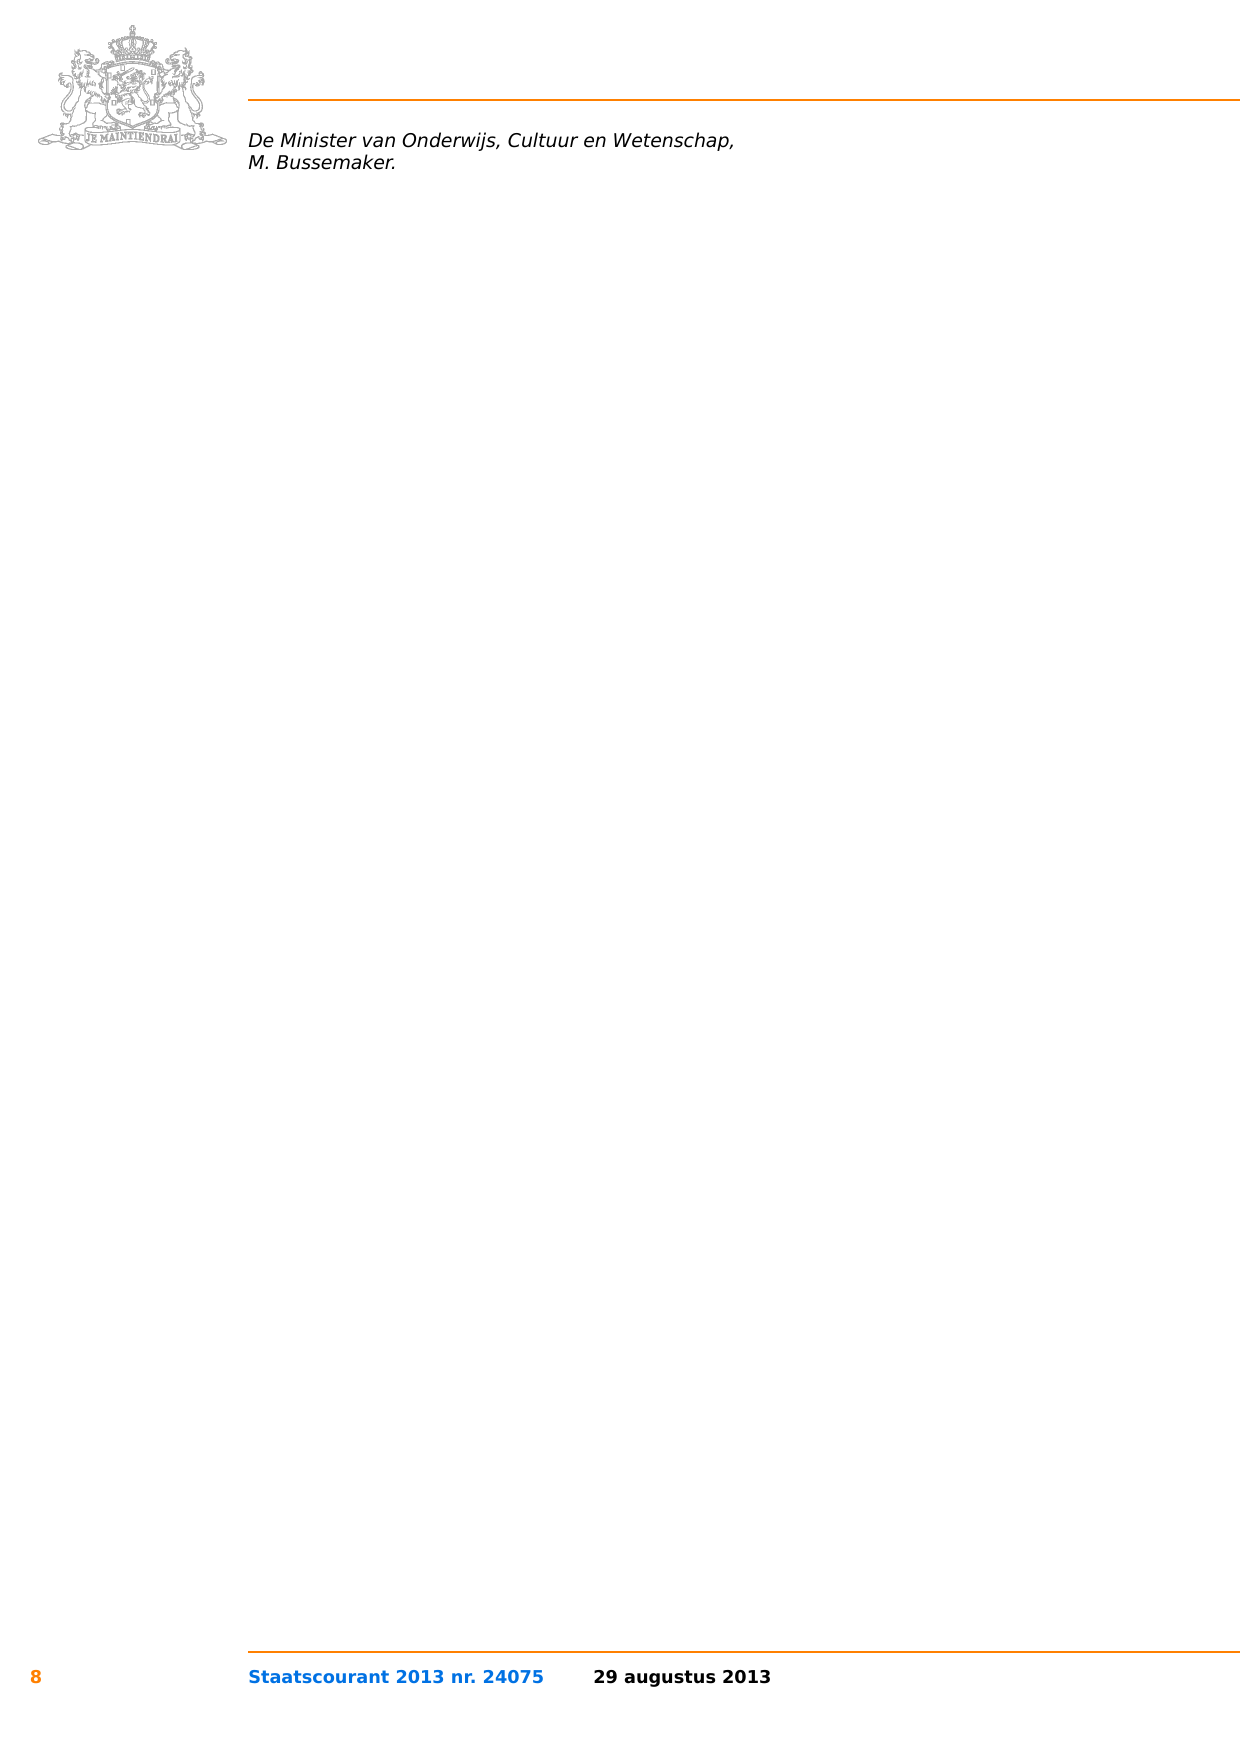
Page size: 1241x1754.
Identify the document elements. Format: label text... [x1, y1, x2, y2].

picture [38, 25, 227, 150]
text De Minister van Onderwijs, Cultuur en Wetenschap, M. Bussemaker. [248, 130, 1163, 174]
